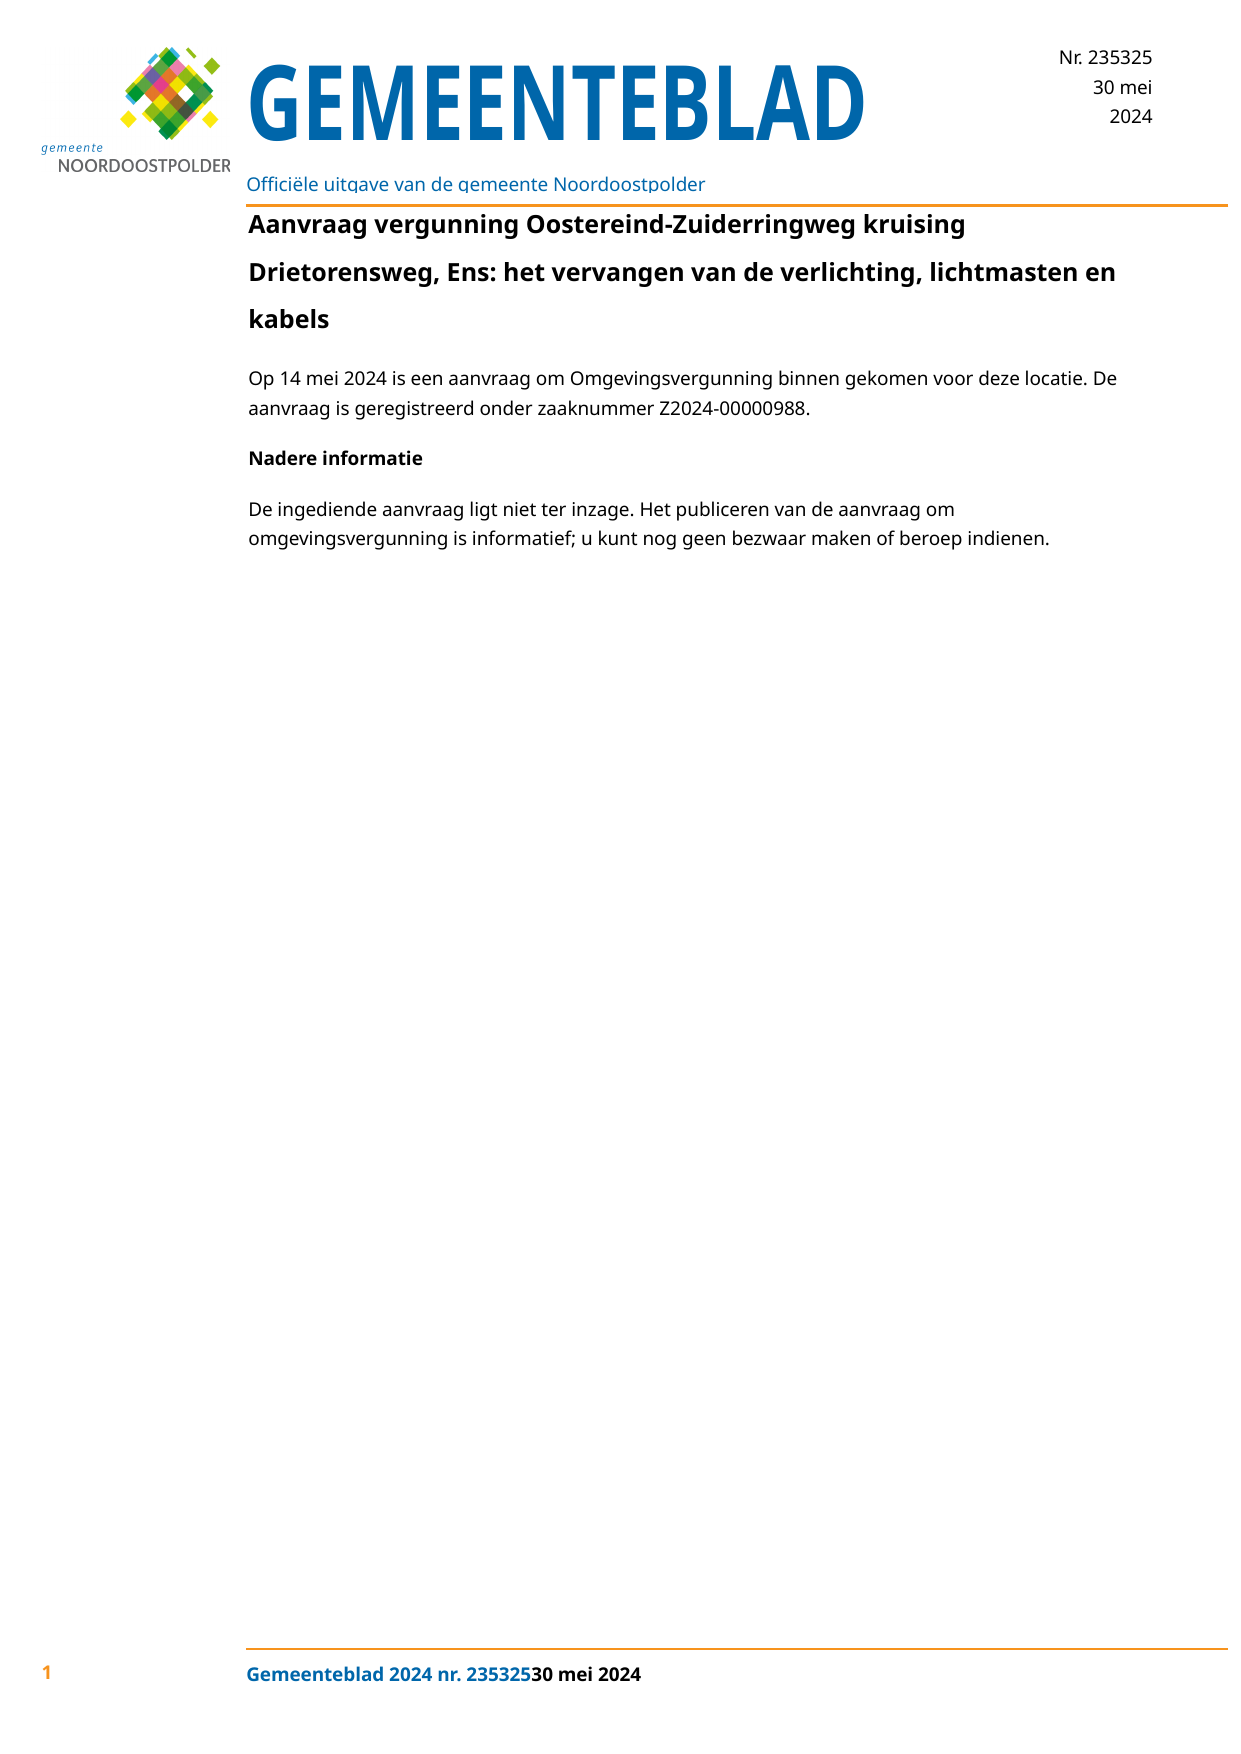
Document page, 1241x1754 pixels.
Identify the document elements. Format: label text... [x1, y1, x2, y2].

text Aanvraag vergunning Oostereind-Zuiderringweg kruising Drietorensweg, Ens: het vervangen van de verlichting, lichtmasten en kabels [248, 207, 1152, 336]
picture [41, 47, 231, 172]
text De ingediende aanvraag ligt niet ter inzage. Het publiceren van de aanvraag om omgevingsvergunning is informatief; u kunt nog geen bezwaar maken of beroep indienen. [248, 496, 1152, 551]
text Op 14 mei 2024 is een aanvraag om Omgevingsvergunning binnen gekomen voor deze locatie. De aanvraag is geregistreerd onder zaaknummer Z2024-00000988. [248, 366, 1152, 421]
text Nadere informatie [248, 446, 1152, 471]
